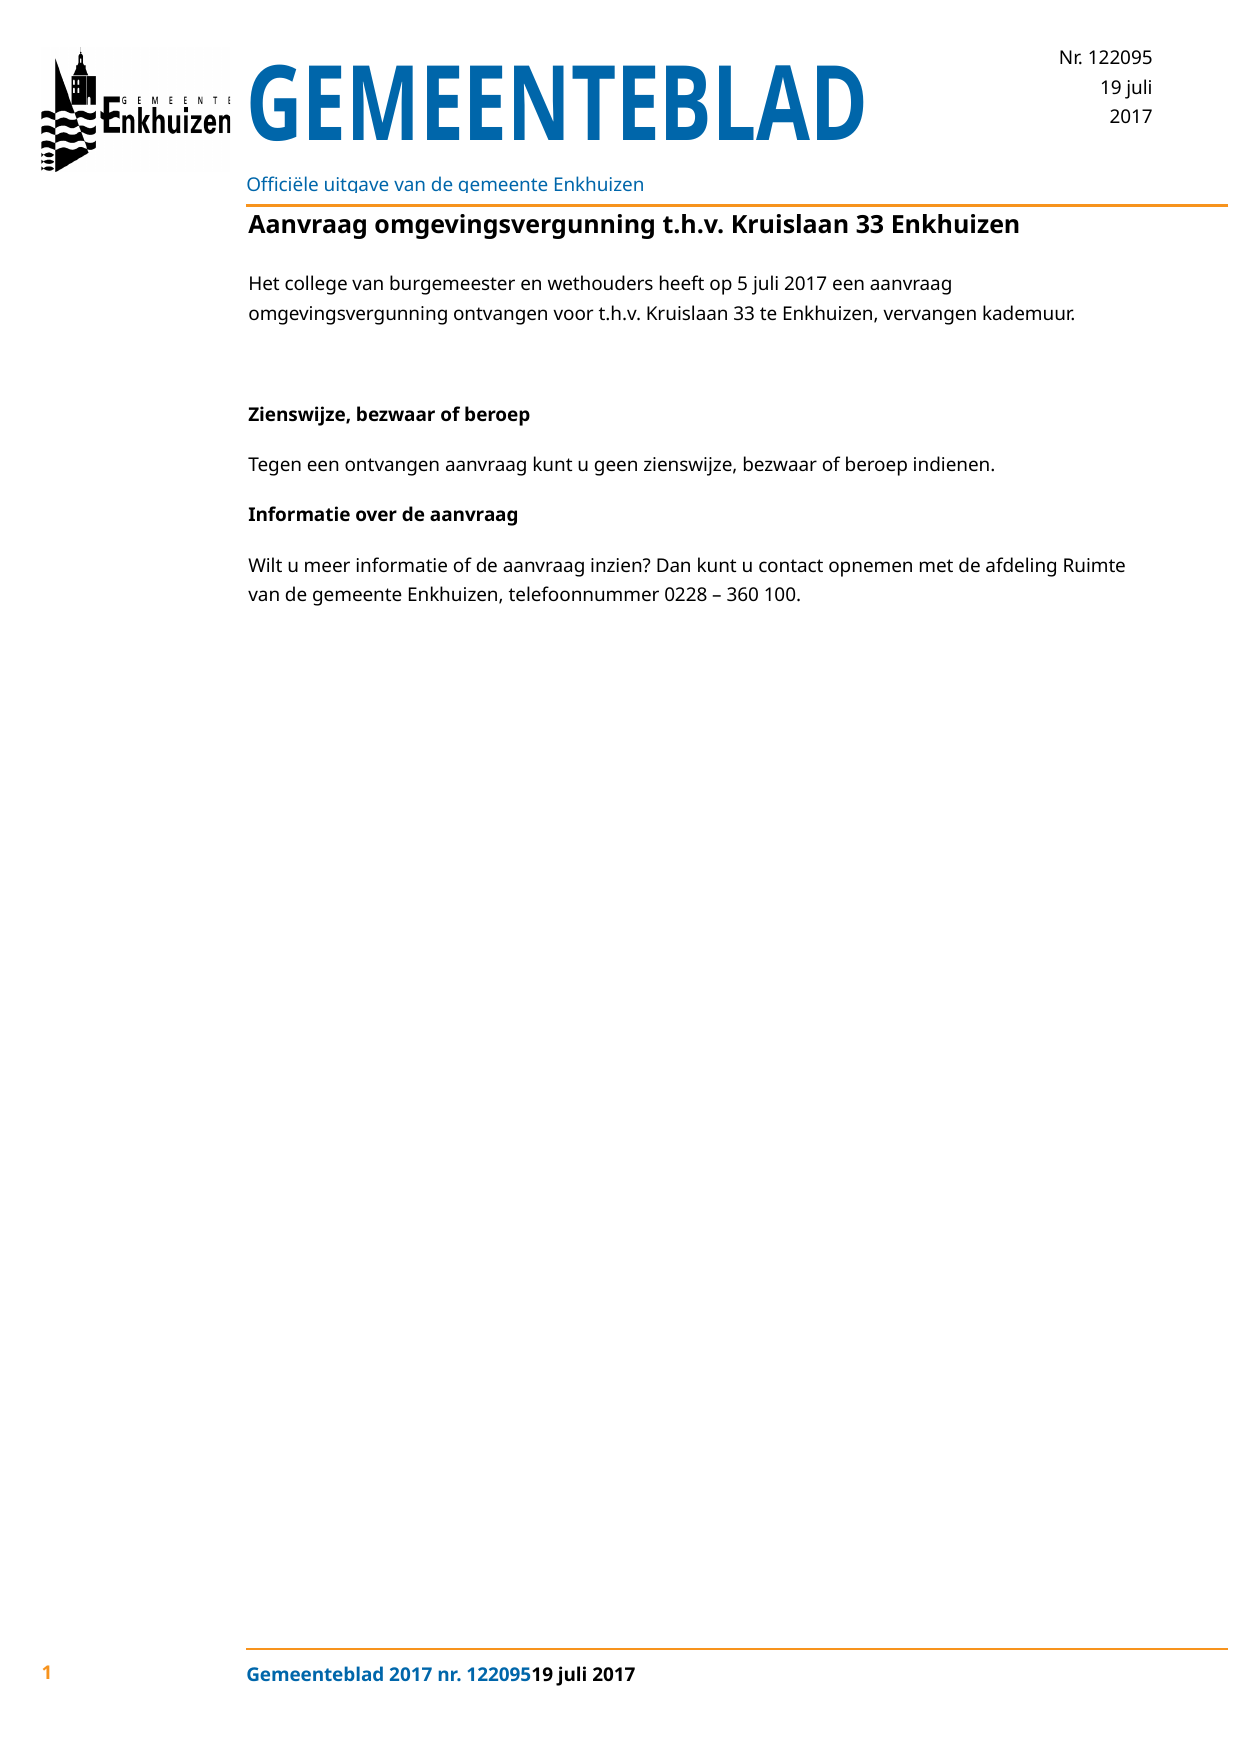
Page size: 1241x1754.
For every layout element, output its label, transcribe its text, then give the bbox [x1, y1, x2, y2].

text Wilt u meer informatie of de aanvraag inzien? Dan kunt u contact opnemen met de afdeling Ruimte van de gemeente Enkhuizen, telefoonnummer 0228 – 360 100. [248, 552, 1152, 607]
text Informatie over de aanvraag [248, 502, 1152, 527]
text Tegen een ontvangen aanvraag kunt u geen zienswijze, bezwaar of beroep indienen. [248, 451, 1152, 477]
text Zienswijze, bezwaar of beroep [248, 401, 1152, 426]
picture [41, 47, 231, 172]
text Aanvraag omgevingsvergunning t.h.v. Kruislaan 33 Enkhuizen [248, 207, 1152, 241]
text Het college van burgemeester en wethouders heeft op 5 juli 2017 een aanvraag omgevingsvergunning ontvangen voor t.h.v. Kruislaan 33 te Enkhuizen, vervangen kademuur. [248, 270, 1152, 326]
